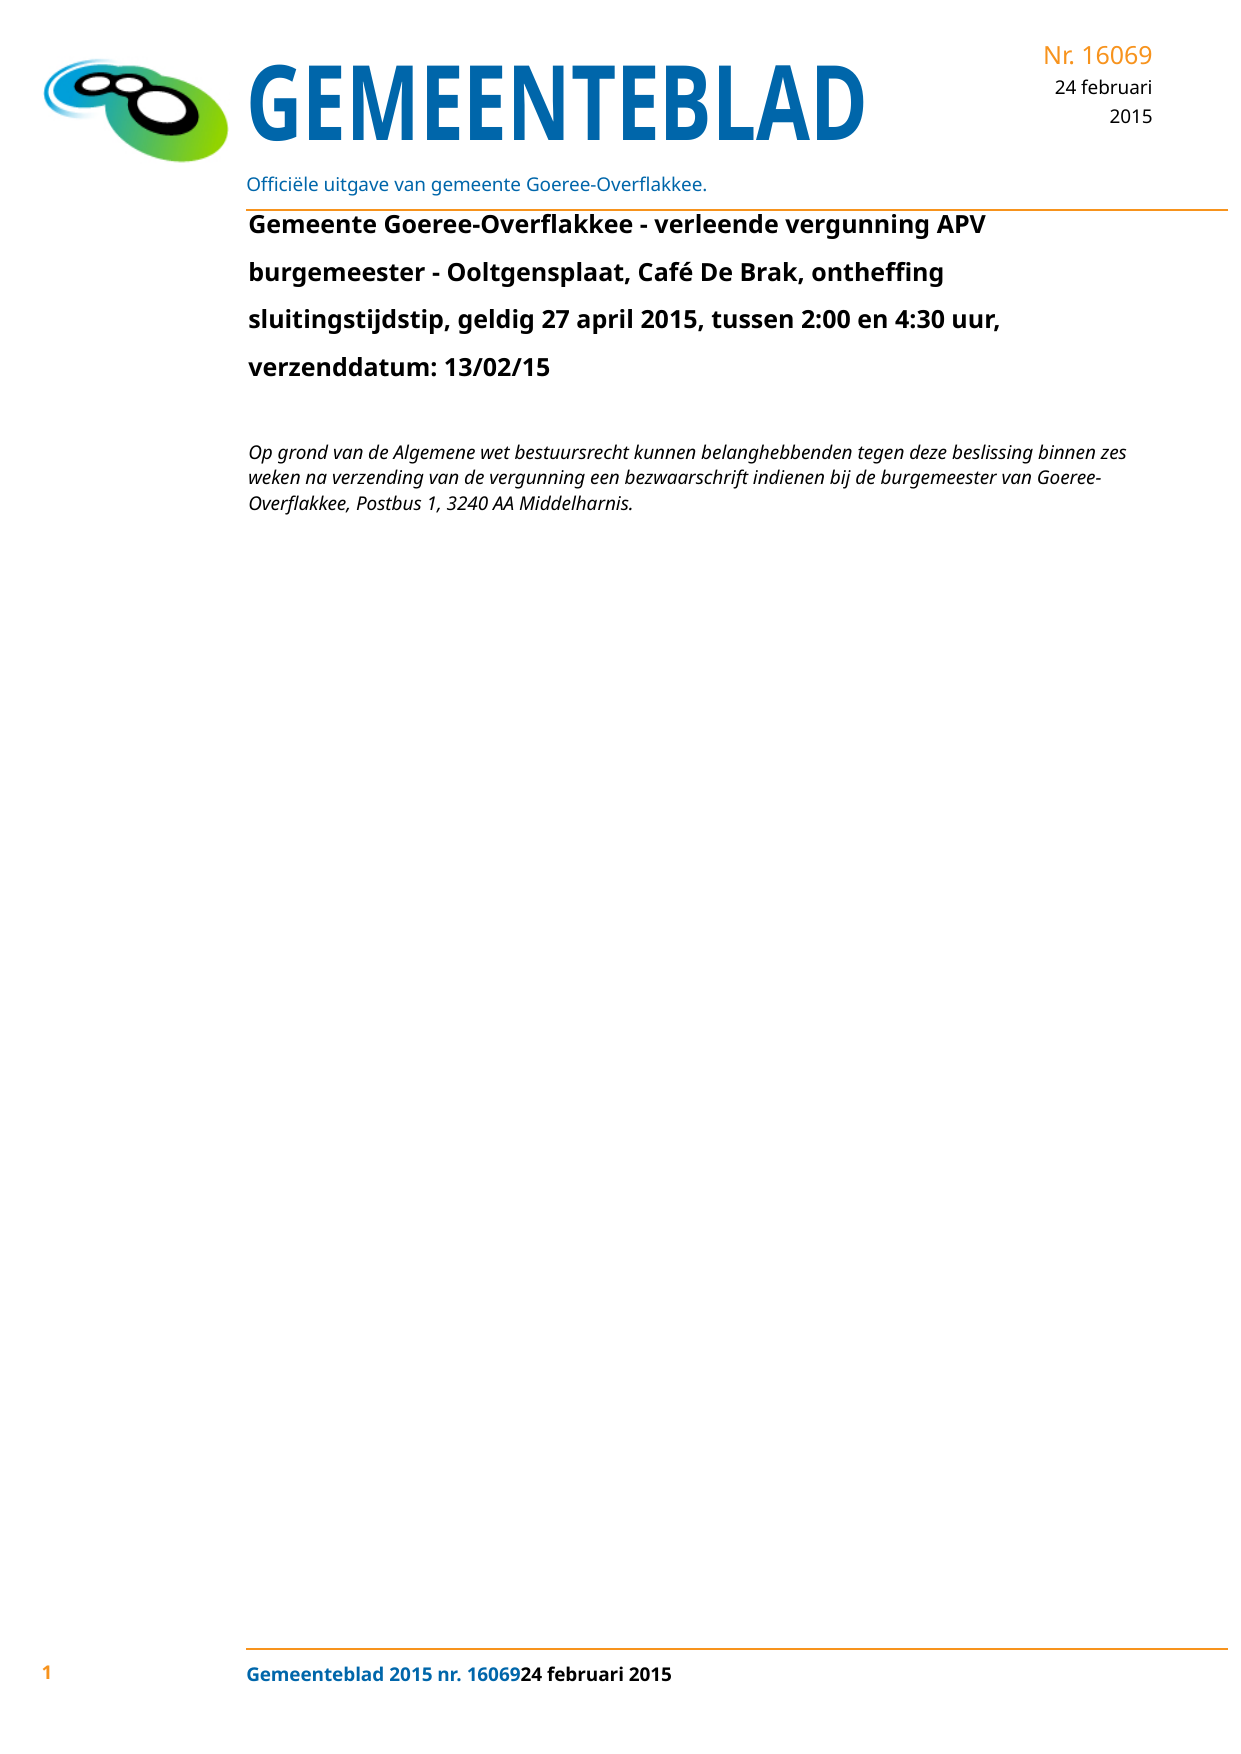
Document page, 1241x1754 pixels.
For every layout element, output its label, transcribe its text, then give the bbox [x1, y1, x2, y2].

text Op grond van de Algemene wet bestuursrecht kunnen belanghebbenden tegen deze beslissing binnen zes weken na verzending van de vergunning een bezwaarschrift indienen bij de burgemeester van Goeree-Overflakkee, Postbus 1, 3240 AA Middelharnis. [248, 439, 1152, 516]
picture [41, 47, 231, 172]
text Gemeente Goeree-Overflakkee - verleende vergunning APV burgemeester - Ooltgensplaat, Café De Brak, ontheffing sluitingstijdstip, geldig 27 april 2015, tussen 2:00 en 4:30 uur, verzenddatum: 13/02/15 [248, 211, 1152, 384]
